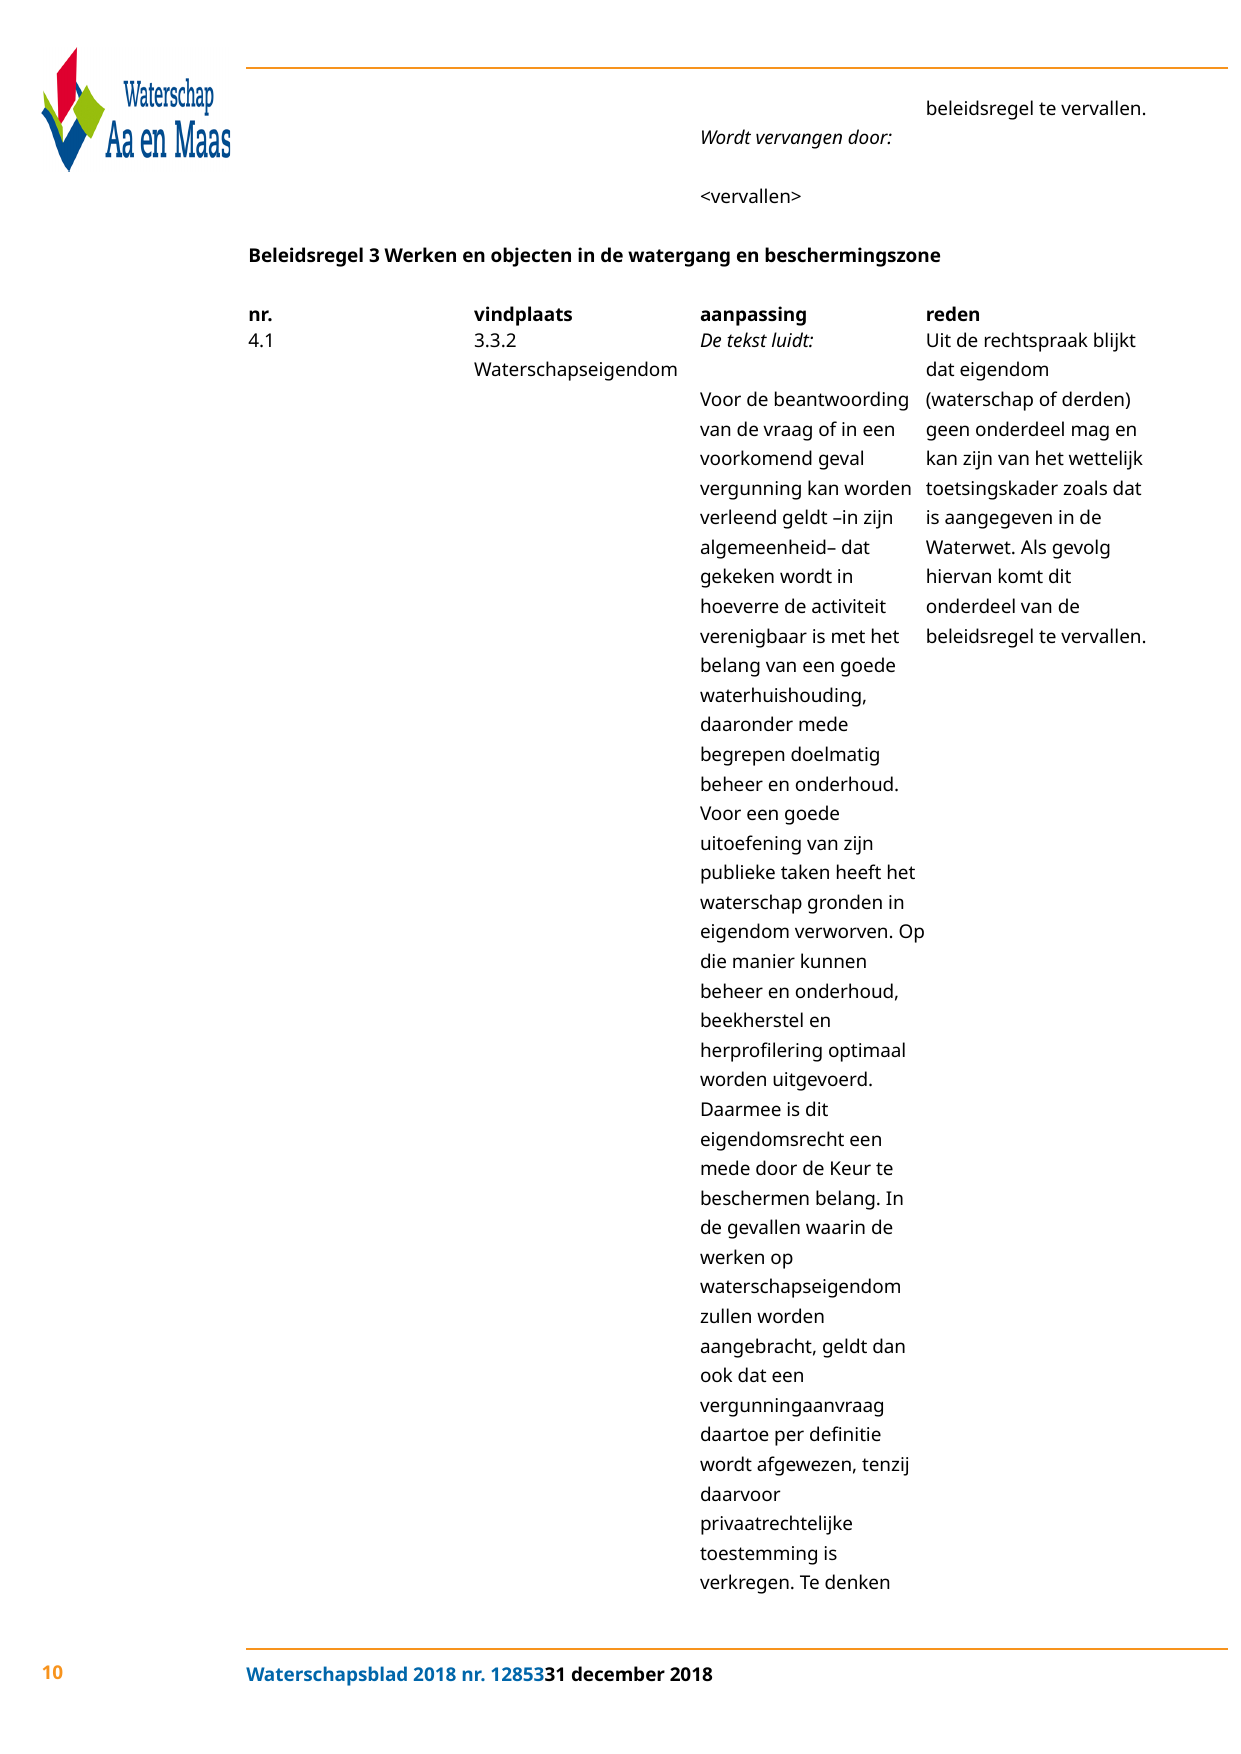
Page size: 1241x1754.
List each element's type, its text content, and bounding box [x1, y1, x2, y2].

table_header vindplaats [474, 301, 700, 327]
table_cell 3.3.2 Waterschapseigendom [474, 327, 700, 1595]
table_header aanpassing [700, 301, 926, 327]
table_cell Wordt vervangen door: <vervallen> [700, 95, 926, 209]
table_cell De tekst luidt: Voor de beantwoording van de vraag of in een voorkomend geval vergunning kan worden verleend geldt –in zijn algemeenheid– dat gekeken wordt in hoeverre de activiteit verenigbaar is met het belang van een goede waterhuishouding, daaronder mede begrepen doelmatig beheer en onderhoud. Voor een goede uitoefening van zijn publieke taken heeft het waterschap gronden in eigendom verworven. Op die manier kunnen beheer en onderhoud, beekherstel en herprofilering optimaal worden uitgevoerd. Daarmee is dit eigendomsrecht een mede door de Keur te beschermen belang. In de gevallen waarin de werken op waterschapseigendom zullen worden aangebracht, geldt dan ook dat een vergunningaanvraag daartoe per definitie wordt afgewezen, tenzij daarvoor privaatrechtelijke toestemming is verkregen. Te denken [700, 327, 926, 1595]
table_cell 4.1 [248, 327, 474, 1595]
picture [41, 47, 231, 172]
table_cell beleidsregel te vervallen. [926, 95, 1152, 209]
table_header nr. [248, 301, 474, 327]
table_cell [474, 95, 700, 209]
text Beleidsregel 3 Werken en objecten in de watergang en beschermingszone [248, 242, 1152, 268]
table_header reden [926, 301, 1152, 327]
table_cell [248, 95, 474, 209]
table_cell Uit de rechtspraak blijkt dat eigendom (waterschap of derden) geen onderdeel mag en kan zijn van het wettelijk toetsingskader zoals dat is aangegeven in de Waterwet. Als gevolg hiervan komt dit onderdeel van de beleidsregel te vervallen. [926, 327, 1152, 1595]
